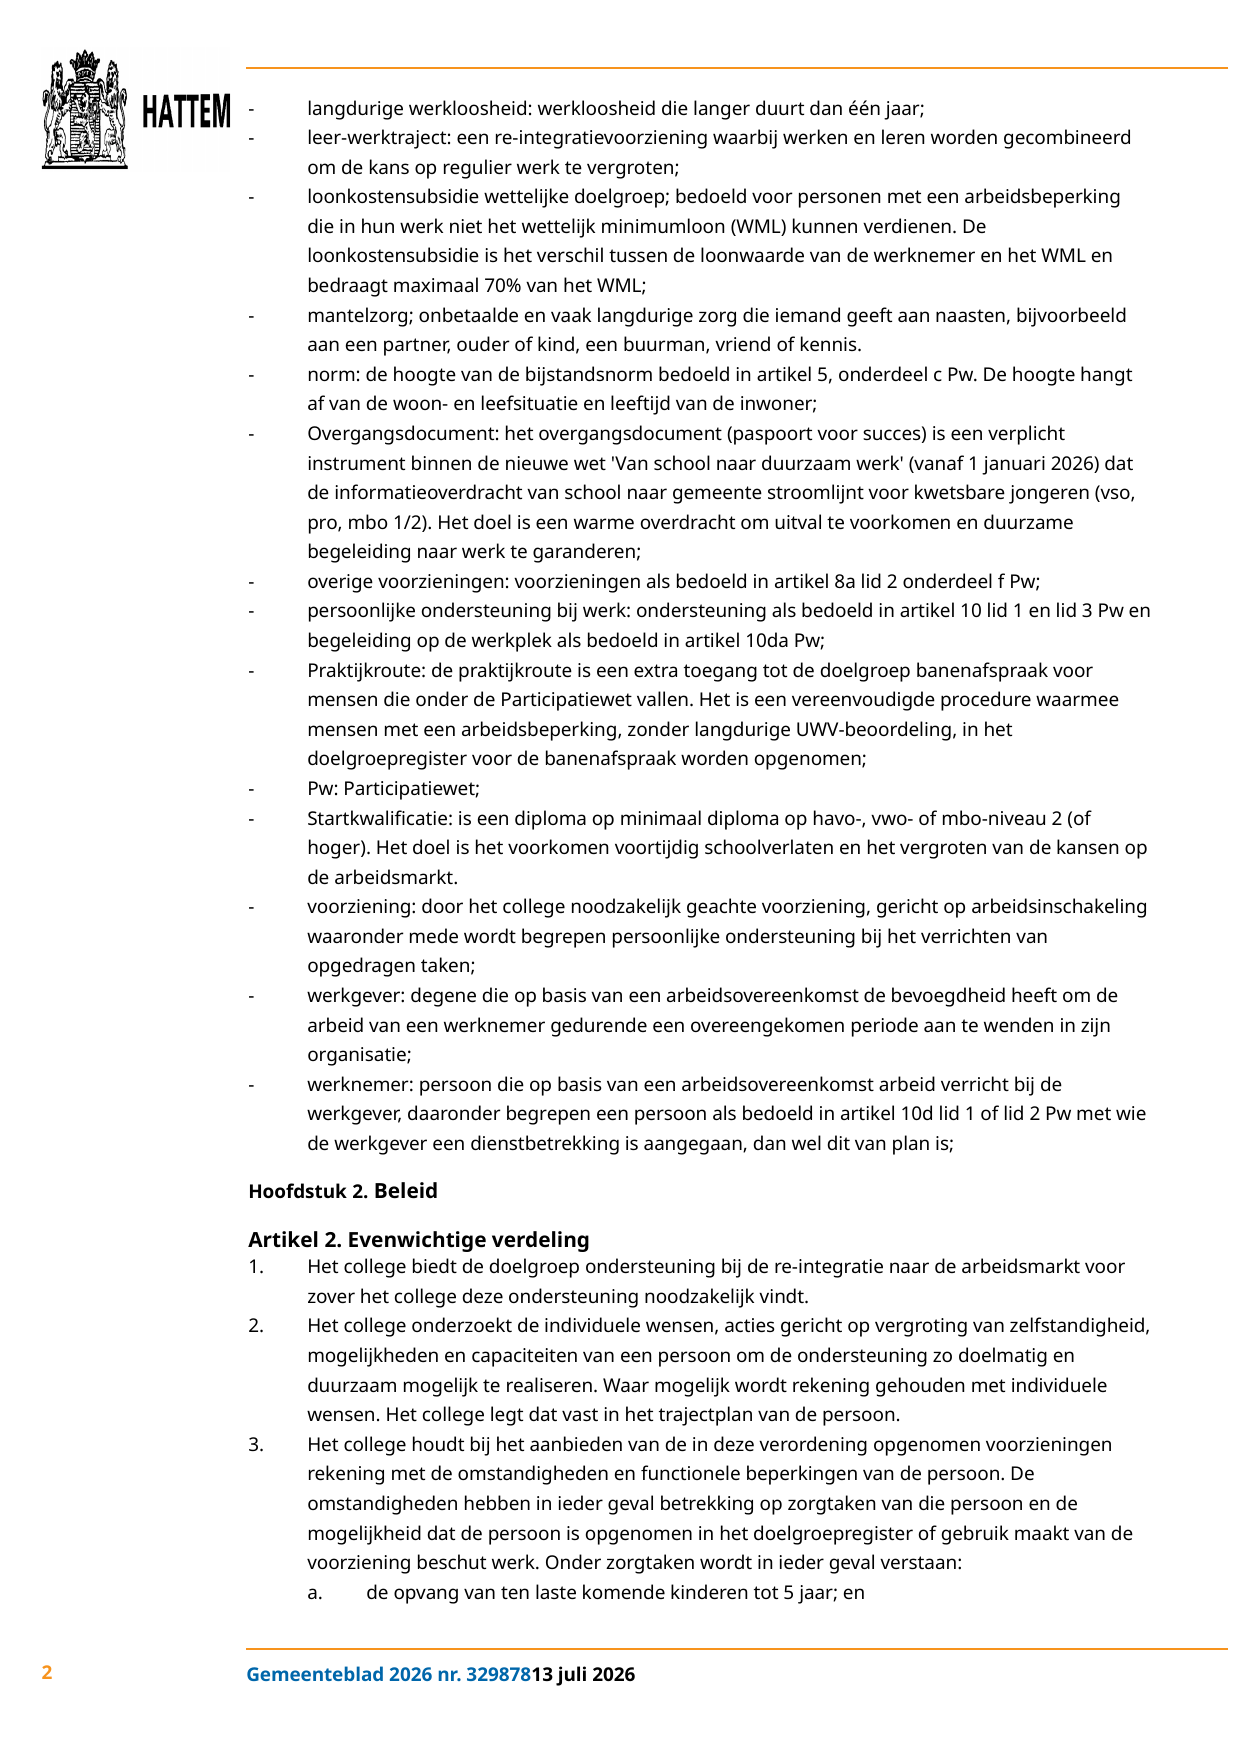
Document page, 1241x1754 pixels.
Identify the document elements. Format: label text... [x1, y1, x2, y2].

list leer-werktraject: een re-integratievoorziening waarbij werken en leren worden gecombineerd om de kans op regulier werk te vergroten; [248, 124, 1152, 180]
list Pw: Participatiewet; [248, 775, 1152, 801]
list werknemer: persoon die op basis van een arbeidsovereenkomst arbeid verricht bij de werkgever, daaronder begrepen een persoon als bedoeld in artikel 10d lid 1 of lid 2 Pw met wie de werkgever een dienstbetrekking is aangegaan, dan wel dit van plan is; [248, 1071, 1152, 1156]
picture [41, 47, 231, 172]
list Het college biedt de doelgroep ondersteuning bij de re-integratie naar de arbeidsmarkt voor zover het college deze ondersteuning noodzakelijk vindt. [248, 1253, 1152, 1309]
list werkgever: degene die op basis van een arbeidsovereenkomst de bevoegdheid heeft om de arbeid van een werknemer gedurende een overeengekomen periode aan te wenden in zijn organisatie; [248, 982, 1152, 1067]
list Overgangsdocument: het overgangsdocument (paspoort voor succes) is een verplicht instrument binnen de nieuwe wet 'Van school naar duurzaam werk' (vanaf 1 januari 2026) dat de informatieoverdracht van school naar gemeente stroomlijnt voor kwetsbare jongeren (vso, pro, mbo 1/2). Het doel is een warme overdracht om uitval te voorkomen en duurzame begeleiding naar werk te garanderen; [248, 420, 1152, 564]
list voorziening: door het college noodzakelijk geachte voorziening, gericht op arbeidsinschakeling waaronder mede wordt begrepen persoonlijke ondersteuning bij het verrichten van opgedragen taken; [248, 893, 1152, 978]
list Het college houdt bij het aanbieden van de in deze verordening opgenomen voorzieningen rekening met de omstandigheden en functionele beperkingen van de persoon. De omstandigheden hebben in ieder geval betrekking op zorgtaken van die persoon en de mogelijkheid dat de persoon is opgenomen in het doelgroepregister of gebruik maakt van de voorziening beschut werk. Onder zorgtaken wordt in ieder geval verstaan: [248, 1431, 1152, 1575]
list norm: de hoogte van de bijstandsnorm bedoeld in artikel 5, onderdeel c Pw. De hoogte hangt af van de woon- en leefsituatie en leeftijd van de inwoner; [248, 361, 1152, 416]
list Het college onderzoekt de individuele wensen, acties gericht op vergroting van zelfstandigheid, mogelijkheden en capaciteiten van een persoon om de ondersteuning zo doelmatig en duurzaam mogelijk te realiseren. Waar mogelijk wordt rekening gehouden met individuele wensen. Het college legt dat vast in het trajectplan van de persoon. [248, 1313, 1152, 1427]
list loonkostensubsidie wettelijke doelgroep; bedoeld voor personen met een arbeidsbeperking die in hun werk niet het wettelijk minimumloon (WML) kunnen verdienen. De loonkostensubsidie is het verschil tussen de loonwaarde van de werknemer en het WML en bedraagt maximaal 70% van het WML; [248, 183, 1152, 298]
list mantelzorg; onbetaalde en vaak langdurige zorg die iemand geeft aan naasten, bijvoorbeeld aan een partner, ouder of kind, een buurman, vriend of kennis. [248, 302, 1152, 357]
list Praktijkroute: de praktijkroute is een extra toegang tot de doelgroep banenafspraak voor mensen die onder de Participatiewet vallen. Het is een vereenvoudigde procedure waarmee mensen met een arbeidsbeperking, zonder langdurige UWV-beoordeling, in het doelgroepregister voor de banenafspraak worden opgenomen; [248, 657, 1152, 771]
list de opvang van ten laste komende kinderen tot 5 jaar; en [307, 1579, 1152, 1605]
list Startkwalificatie: is een diploma op minimaal diploma op havo-, vwo- of mbo-niveau 2 (of hoger). Het doel is het voorkomen voortijdig schoolverlaten en het vergroten van de kansen op de arbeidsmarkt. [248, 805, 1152, 890]
list persoonlijke ondersteuning bij werk: ondersteuning als bedoeld in artikel 10 lid 1 en lid 3 Pw en begeleiding op de werkplek als bedoeld in artikel 10da Pw; [248, 598, 1152, 653]
text Artikel 2. Evenwichtige verdeling [248, 1225, 1152, 1253]
list overige voorzieningen: voorzieningen als bedoeld in artikel 8a lid 2 onderdeel f Pw; [248, 568, 1152, 594]
text Hoofdstuk 2. Beleid [248, 1176, 1152, 1204]
list langdurige werkloosheid: werkloosheid die langer duurt dan één jaar; [248, 95, 1152, 121]
